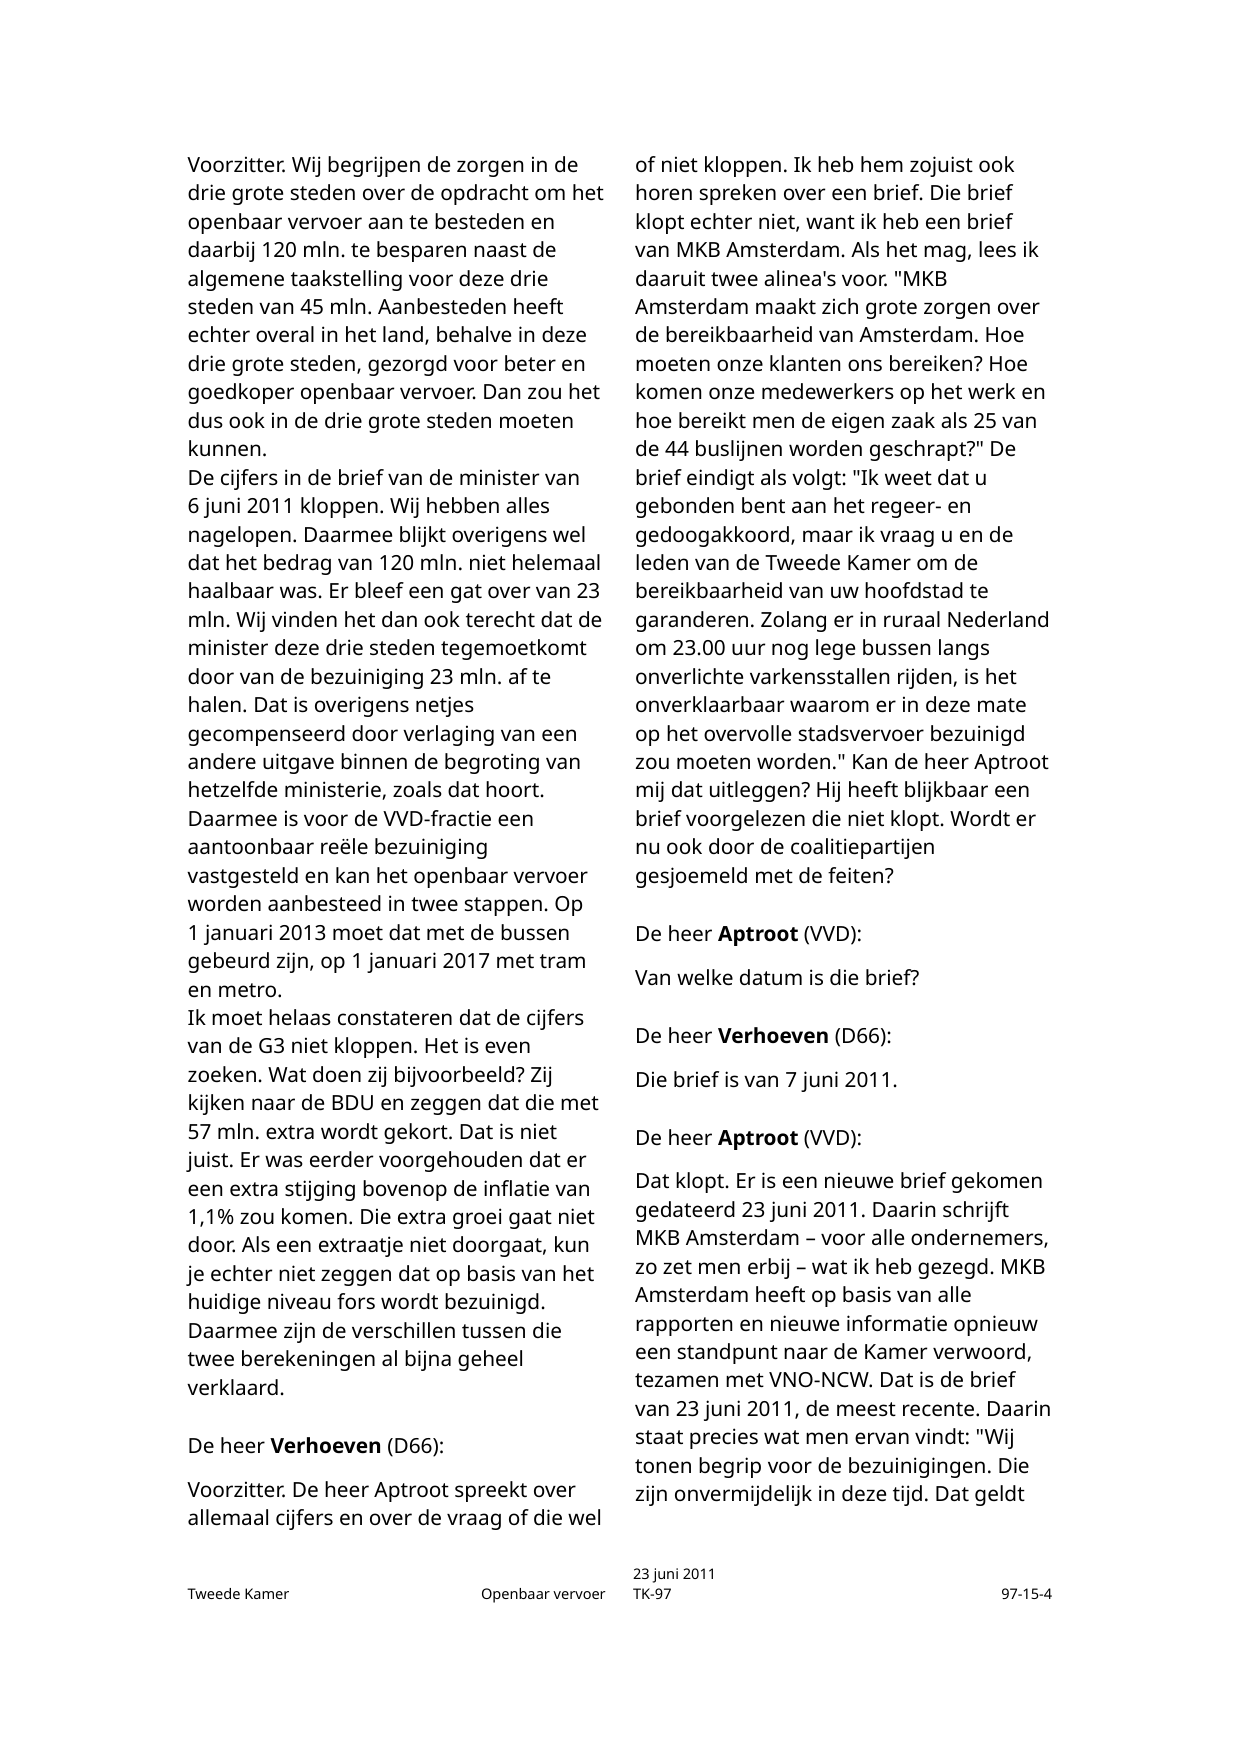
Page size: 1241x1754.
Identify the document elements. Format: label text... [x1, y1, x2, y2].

text Voorzitter. Wij begrijpen de zorgen in de drie grote steden over de opdracht om het openbaar vervoer aan te besteden en daarbij 120 mln. te besparen naast de algemene taakstelling voor deze drie steden van 45 mln. Aanbesteden heeft echter overal in het land, behalve in deze drie grote steden, gezorgd voor beter en goedkoper openbaar vervoer. Dan zou het dus ook in de drie grote steden moeten kunnen. [187, 150, 605, 463]
text De heer Verhoeven (D66): [635, 1021, 1053, 1050]
text Die brief is van 7 juni 2011. [635, 1065, 1053, 1093]
text De heer Aptroot (VVD): [635, 919, 1053, 948]
text Voorzitter. De heer Aptroot spreekt over allemaal cijfers en over de vraag of die wel [187, 1475, 605, 1532]
text De heer Aptroot (VVD): [635, 1123, 1053, 1152]
text Van welke datum is die brief? [635, 963, 1053, 991]
text De cijfers in de brief van de minister van 6 juni 2011 kloppen. Wij hebben alles nagelopen. Daarmee blijkt overigens wel dat het bedrag van 120 mln. niet helemaal haalbaar was. Er bleef een gat over van 23 mln. Wij vinden het dan ook terecht dat de minister deze drie steden tegemoetkomt door van de bezuiniging 23 mln. af te halen. Dat is overigens netjes gecompenseerd door verlaging van een andere uitgave binnen de begroting van hetzelfde ministerie, zoals dat hoort. Daarmee is voor de VVD-fractie een aantoonbaar reële bezuiniging vastgesteld en kan het openbaar vervoer worden aanbesteed in twee stappen. Op 1 januari 2013 moet dat met de bussen gebeurd zijn, op 1 januari 2017 met tram en metro. [187, 463, 605, 1003]
text De heer Verhoeven (D66): [187, 1431, 605, 1460]
text Dat klopt. Er is een nieuwe brief gekomen gedateerd 23 juni 2011. Daarin schrijft MKB Amsterdam – voor alle ondernemers, zo zet men erbij – wat ik heb gezegd. MKB Amsterdam heeft op basis van alle rapporten en nieuwe informatie opnieuw een standpunt naar de Kamer verwoord, tezamen met VNO-NCW. Dat is de brief van 23 juni 2011, de meest recente. Daarin staat precies wat men ervan vindt: "Wij tonen begrip voor de bezuinigingen. Die zijn onvermijdelijk in deze tijd. Dat geldt [635, 1167, 1053, 1508]
text Ik moet helaas constateren dat de cijfers van de G3 niet kloppen. Het is even zoeken. Wat doen zij bijvoorbeeld? Zij kijken naar de BDU en zeggen dat die met 57 mln. extra wordt gekort. Dat is niet juist. Er was eerder voorgehouden dat er een extra stijging bovenop de inflatie van 1,1% zou komen. Die extra groei gaat niet door. Als een extraatje niet doorgaat, kun je echter niet zeggen dat op basis van het huidige niveau fors wordt bezuinigd. Daarmee zijn de verschillen tussen die twee berekeningen al bijna geheel verklaard. [187, 1003, 605, 1401]
text of niet kloppen. Ik heb hem zojuist ook horen spreken over een brief. Die brief klopt echter niet, want ik heb een brief van MKB Amsterdam. Als het mag, lees ik daaruit twee alinea's voor. "MKB Amsterdam maakt zich grote zorgen over de bereikbaarheid van Amsterdam. Hoe moeten onze klanten ons bereiken? Hoe komen onze medewerkers op het werk en hoe bereikt men de eigen zaak als 25 van de 44 buslijnen worden geschrapt?" De brief eindigt als volgt: "Ik weet dat u gebonden bent aan het regeer- en gedoogakkoord, maar ik vraag u en de leden van de Tweede Kamer om de bereikbaarheid van uw hoofdstad te garanderen. Zolang er in ruraal Nederland om 23.00 uur nog lege bussen langs onverlichte varkensstallen rijden, is het onverklaarbaar waarom er in deze mate op het overvolle stadsvervoer bezuinigd zou moeten worden." Kan de heer Aptroot mij dat uitleggen? Hij heeft blijkbaar een brief voorgelezen die niet klopt. Wordt er nu ook door de coalitiepartijen gesjoemeld met de feiten? [635, 150, 1053, 889]
